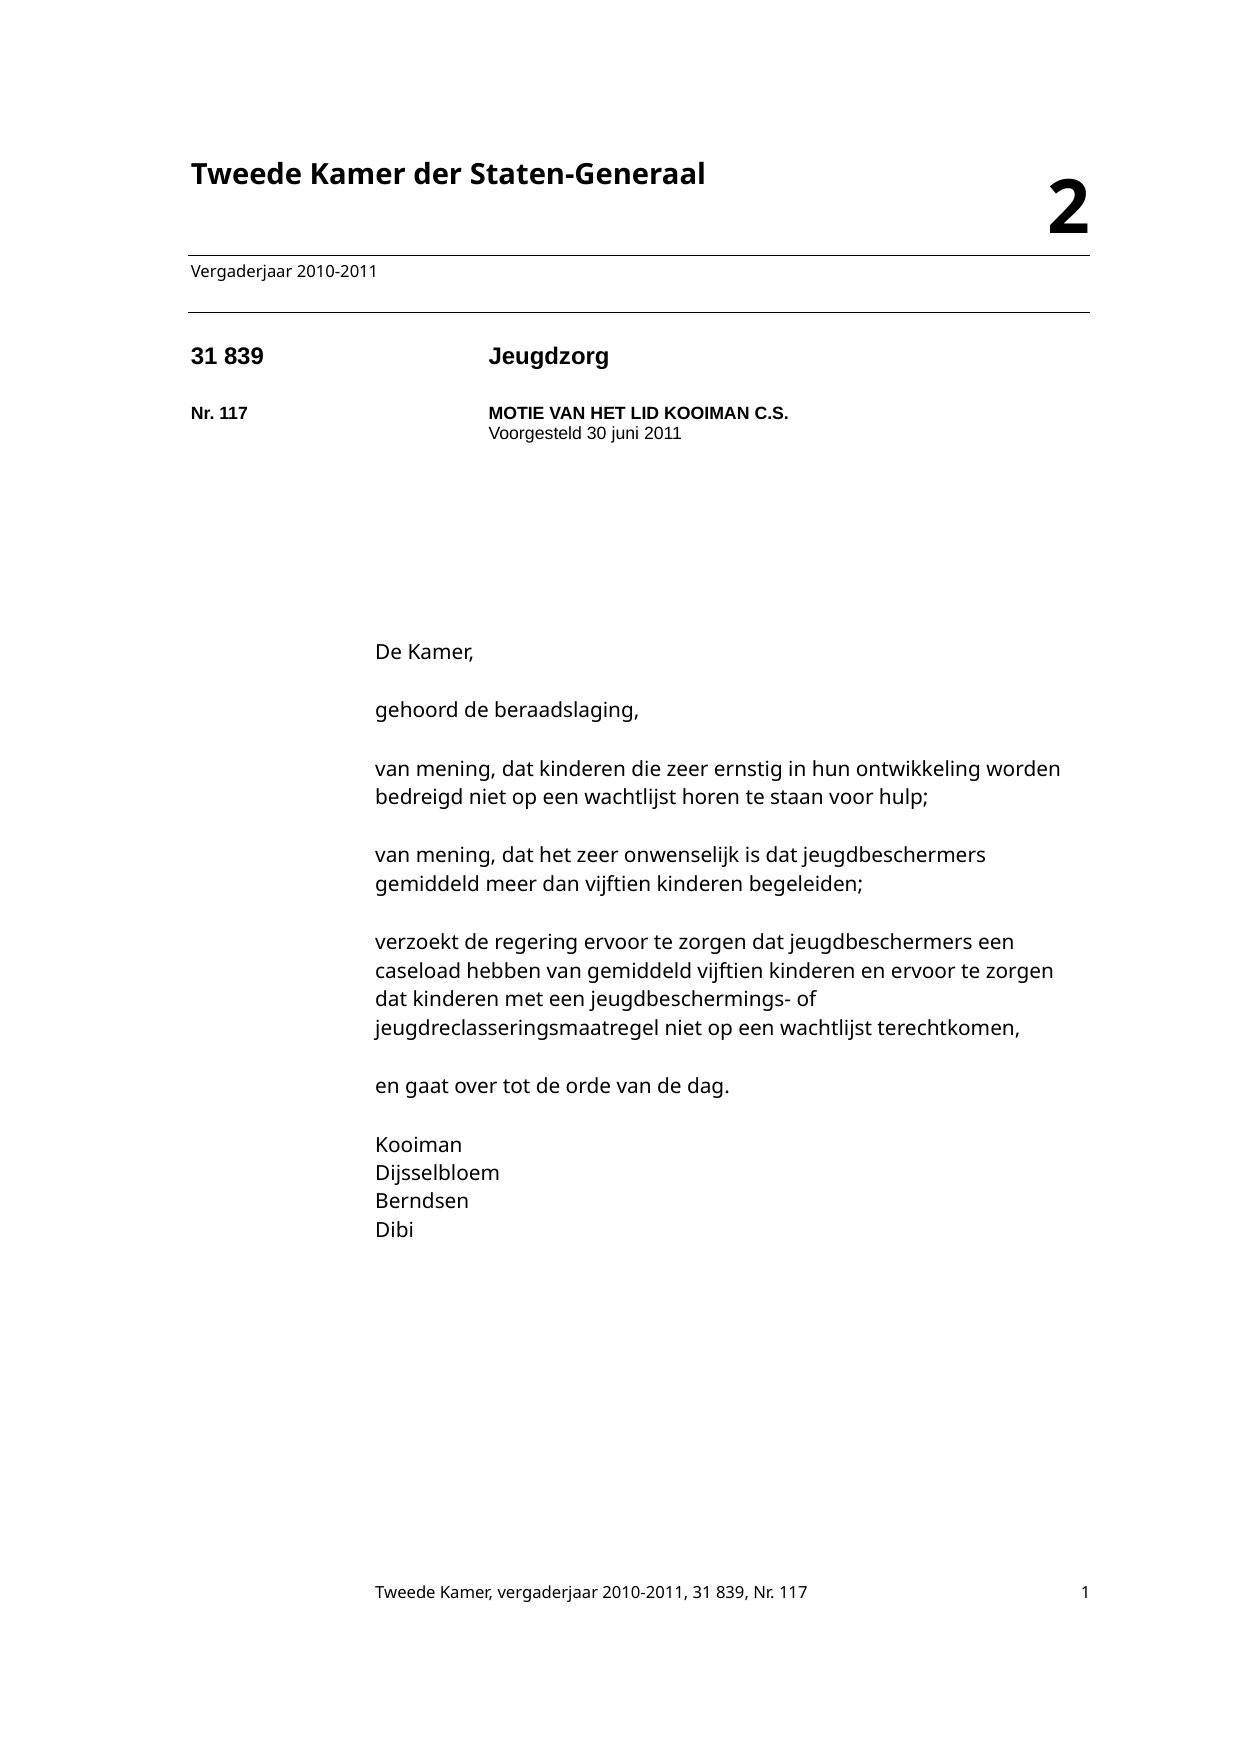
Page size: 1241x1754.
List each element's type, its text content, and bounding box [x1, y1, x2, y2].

table_cell [485, 256, 1090, 312]
text Dijsselbloem [375, 1158, 1090, 1187]
text gehoord de beraadslaging, [375, 695, 1090, 724]
text en gaat over tot de orde van de dag. [375, 1071, 1090, 1100]
table_cell Vergaderjaar 2010-2011 [188, 256, 485, 312]
text van mening, dat het zeer onwenselijk is dat jeugdbeschermers gemiddeld meer dan vijftien kinderen begeleiden; [375, 841, 1090, 897]
text verzoekt de regering ervoor te zorgen dat jeugdbeschermers een caseload hebben van gemiddeld vijftien kinderen en ervoor te zorgen dat kinderen met een jeugdbeschermings- of jeugdreclasseringsmaatregel niet op een wachtlijst terechtkomen, [375, 927, 1090, 1041]
table_cell Jeugdzorg [485, 339, 1090, 399]
text Berndsen [375, 1187, 1090, 1215]
table_header 2 [910, 150, 1090, 255]
text van mening, dat kinderen die zeer ernstig in hun ontwikkeling worden bedreigd niet op een wachtlijst horen te staan voor hulp; [375, 754, 1090, 811]
text Dibi [375, 1215, 1090, 1243]
table_cell [188, 313, 485, 339]
table_cell MOTIE VAN HET LID KOOIMAN C.S. Voorgesteld 30 juni 2011 [485, 399, 1090, 518]
table_cell Nr. 117 [188, 399, 485, 518]
text De Kamer, [375, 637, 1090, 665]
text Kooiman [375, 1130, 1090, 1158]
table_header Tweede Kamer der Staten-Generaal [188, 150, 909, 255]
table_cell 31 839 [188, 339, 485, 399]
table_cell [485, 313, 1090, 339]
